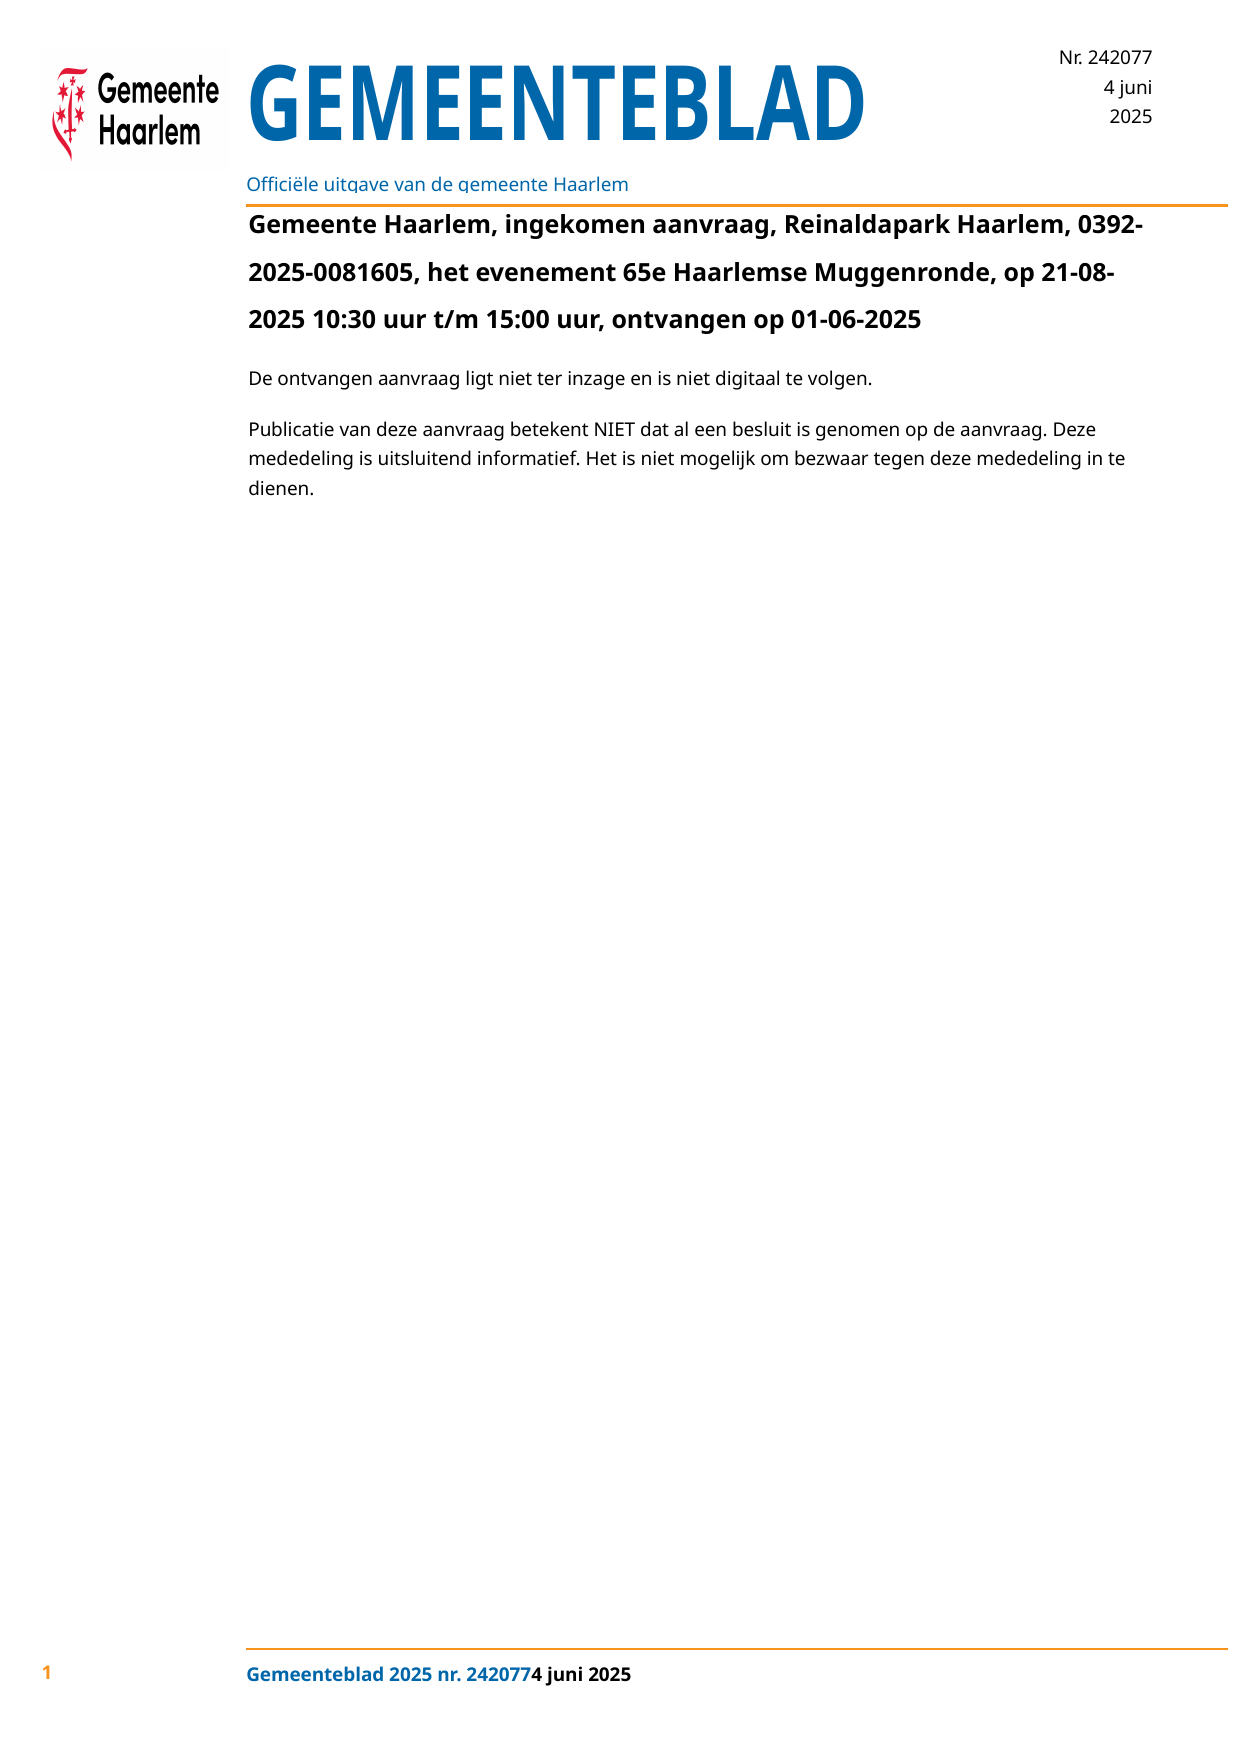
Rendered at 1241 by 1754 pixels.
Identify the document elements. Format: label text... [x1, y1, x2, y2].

text Gemeente Haarlem, ingekomen aanvraag, Reinaldapark Haarlem, 0392-2025-0081605, het evenement 65e Haarlemse Muggenronde, op 21-08-2025 10:30 uur t/m 15:00 uur, ontvangen op 01-06-2025 [248, 207, 1152, 336]
text De ontvangen aanvraag ligt niet ter inzage en is niet digitaal te volgen. [248, 366, 1152, 391]
picture [41, 47, 231, 172]
text Publicatie van deze aanvraag betekent NIET dat al een besluit is genomen op de aanvraag. Deze mededeling is uitsluitend informatief. Het is niet mogelijk om bezwaar tegen deze mededeling in te dienen. [248, 416, 1152, 501]
